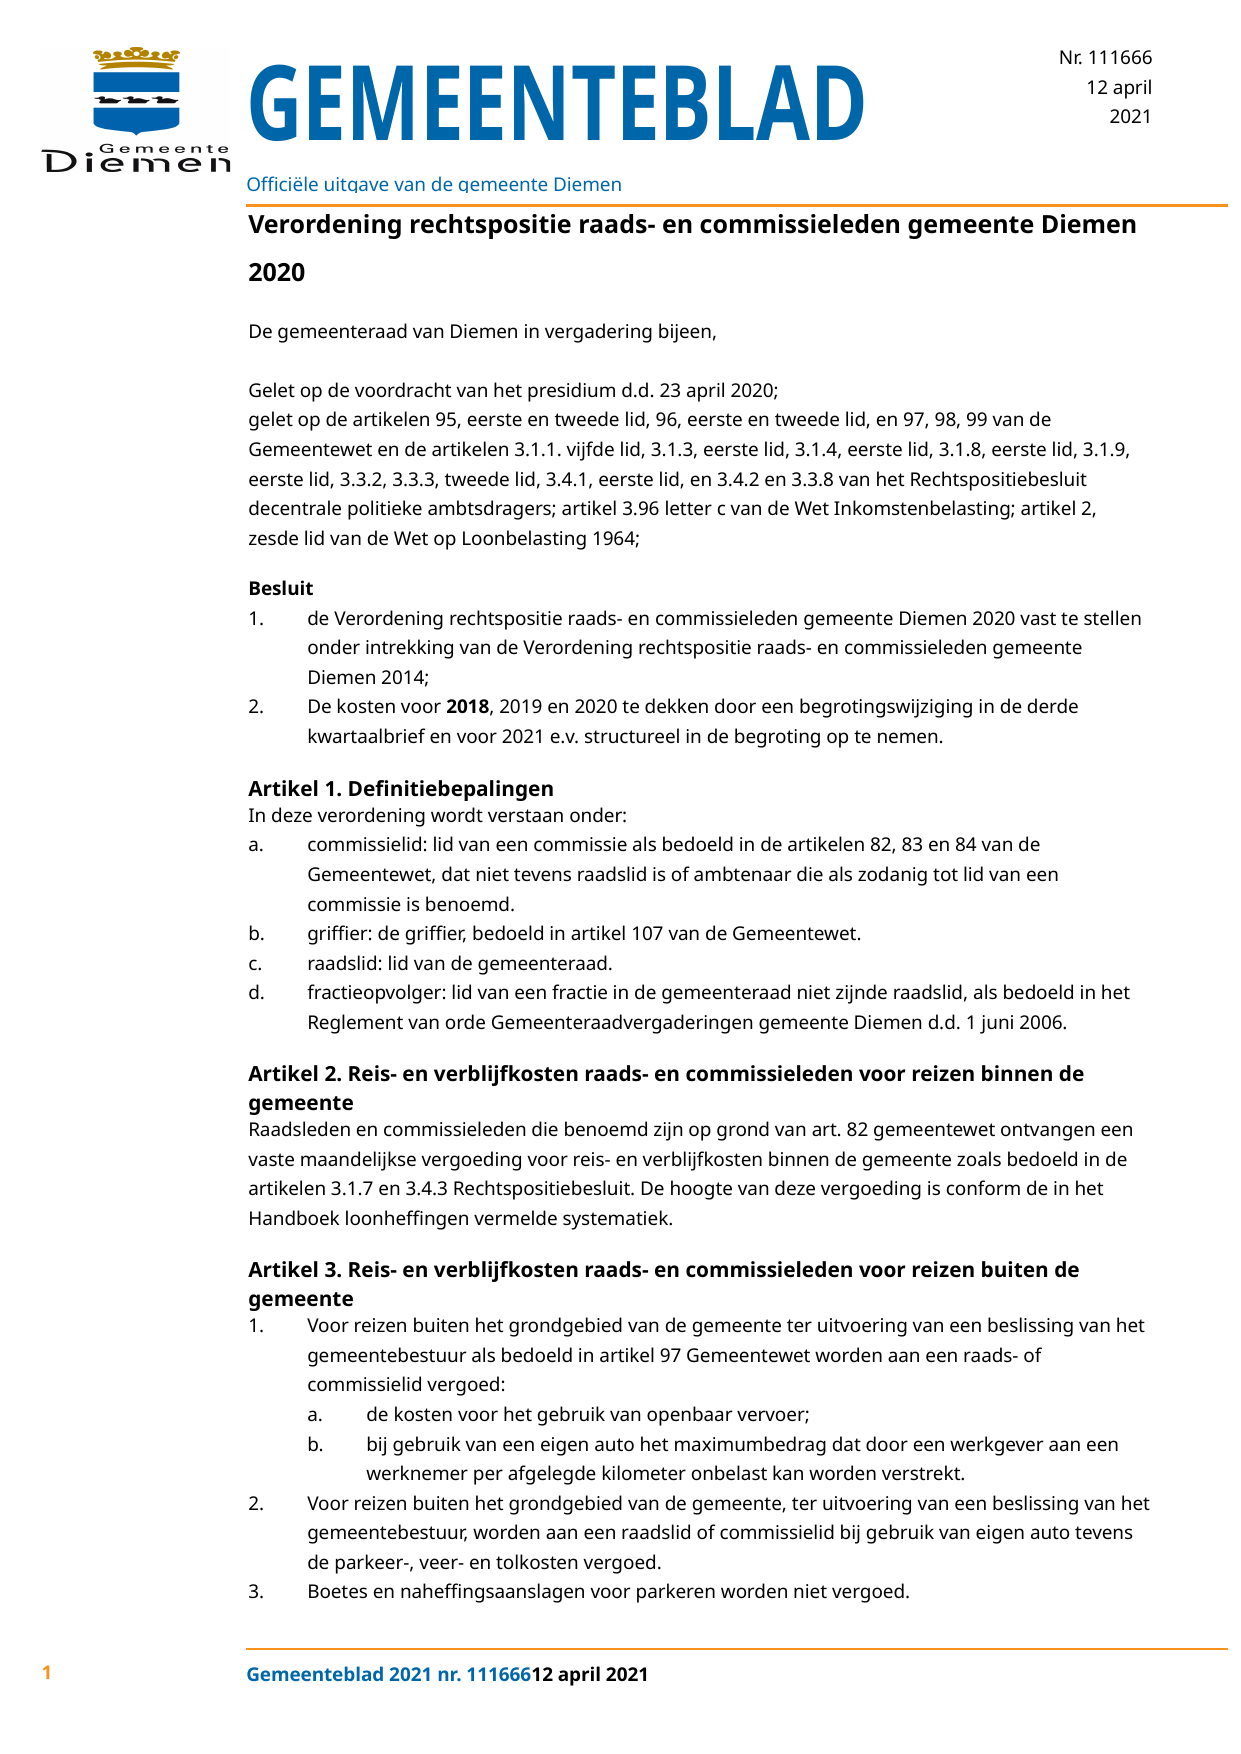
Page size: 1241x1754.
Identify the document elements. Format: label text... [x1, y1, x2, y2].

text In deze verordening wordt verstaan onder: [248, 802, 1152, 828]
list fractieopvolger: lid van een fractie in de gemeenteraad niet zijnde raadslid, als bedoeld in het Reglement van orde Gemeenteraadvergaderingen gemeente Diemen d.d. 1 juni 2006. [248, 979, 1152, 1035]
text gelet op de artikelen 95, eerste en tweede lid, 96, eerste en tweede lid, en 97, 98, 99 van de Gemeentewet en de artikelen 3.1.1. vijfde lid, 3.1.3, eerste lid, 3.1.4, eerste lid, 3.1.8, eerste lid, 3.1.9, eerste lid, 3.3.2, 3.3.3, tweede lid, 3.4.1, eerste lid, en 3.4.2 en 3.3.8 van het Rechtspositiebesluit decentrale politieke ambtsdragers; artikel 3.96 letter c van de Wet Inkomstenbelasting; artikel 2, zesde lid van de Wet op Loonbelasting 1964; [248, 407, 1152, 551]
text Artikel 2. Reis- en verblijfkosten raads- en commissieleden voor reizen binnen de gemeente [248, 1059, 1152, 1116]
picture [41, 47, 231, 172]
list Voor reizen buiten het grondgebied van de gemeente ter uitvoering van een beslissing van het gemeentebestuur als bedoeld in artikel 97 Gemeentewet worden aan een raads- of commissielid vergoed: [248, 1312, 1152, 1397]
list de kosten voor het gebruik van openbaar vervoer; [307, 1401, 1152, 1427]
list griffier: de griffier, bedoeld in artikel 107 van de Gemeentewet. [248, 920, 1152, 946]
list Boetes en naheffingsaanslagen voor parkeren worden niet vergoed. [248, 1579, 1152, 1604]
text Raadsleden en commissieleden die benoemd zijn op grond van art. 82 gemeentewet ontvangen een vaste maandelijkse vergoeding voor reis- en verblijfkosten binnen de gemeente zoals bedoeld in de artikelen 3.1.7 en 3.4.3 Rechtspositiebesluit. De hoogte van deze vergoeding is conform de in het Handboek loonheffingen vermelde systematiek. [248, 1116, 1152, 1231]
text Artikel 1. Definitiebepalingen [248, 774, 1152, 802]
list bij gebruik van een eigen auto het maximumbedrag dat door een werkgever aan een werknemer per afgelegde kilometer onbelast kan worden verstrekt. [307, 1431, 1152, 1486]
text Verordening rechtspositie raads- en commissieleden gemeente Diemen 2020 [248, 207, 1152, 288]
text De gemeenteraad van Diemen in vergadering bijeen, [248, 318, 1152, 344]
list de Verordening rechtspositie raads- en commissieleden gemeente Diemen 2020 vast te stellen onder intrekking van de Verordening rechtspositie raads- en commissieleden gemeente Diemen 2014; [248, 605, 1152, 690]
text Artikel 3. Reis- en verblijfkosten raads- en commissieleden voor reizen buiten de gemeente [248, 1256, 1152, 1312]
text Gelet op de voordracht van het presidium d.d. 23 april 2020; [248, 377, 1152, 403]
list Voor reizen buiten het grondgebied van de gemeente, ter uitvoering van een beslissing van het gemeentebestuur, worden aan een raadslid of commissielid bij gebruik van eigen auto tevens de parkeer-, veer- en tolkosten vergoed. [248, 1490, 1152, 1575]
list commissielid: lid van een commissie als bedoeld in de artikelen 82, 83 en 84 van de Gemeentewet, dat niet tevens raadslid is of ambtenaar die als zodanig tot lid van een commissie is benoemd. [248, 832, 1152, 917]
list raadslid: lid van de gemeenteraad. [248, 950, 1152, 976]
text Besluit [248, 575, 1152, 601]
list De kosten voor 2018, 2019 en 2020 te dekken door een begrotingswijziging in de derde kwartaalbrief en voor 2021 e.v. structureel in de begroting op te nemen. [248, 694, 1152, 749]
